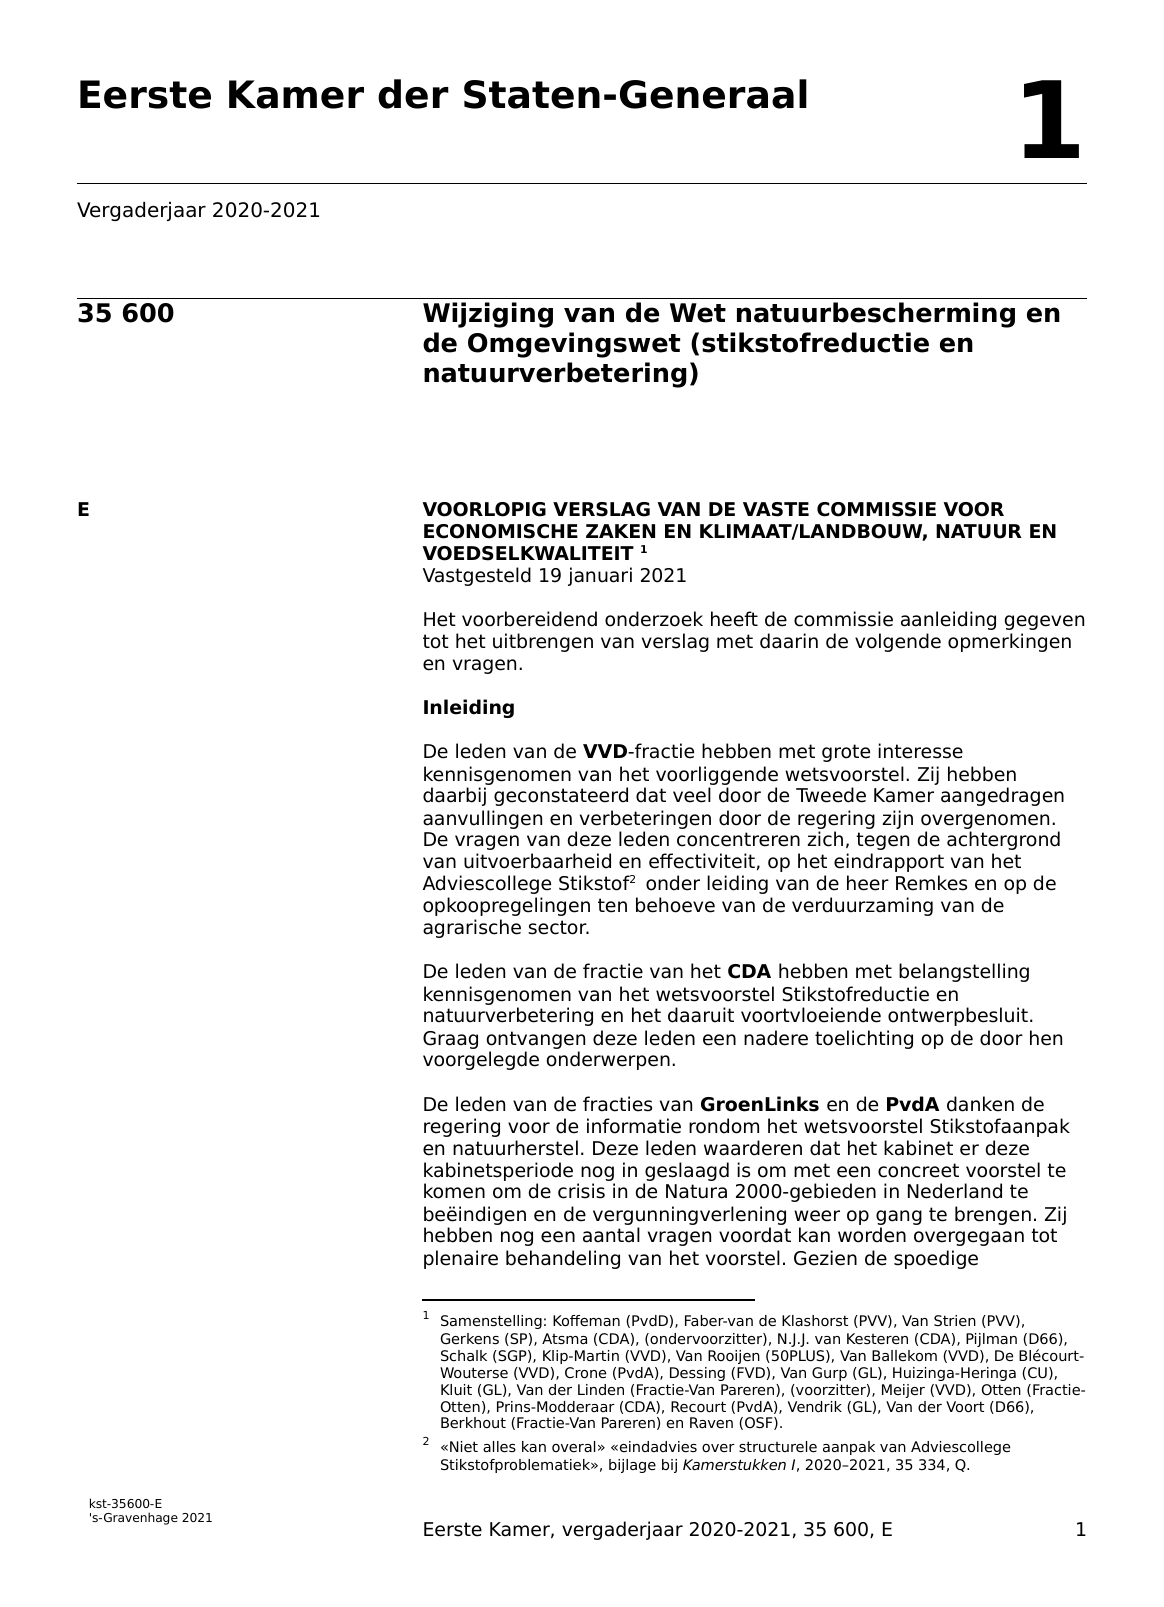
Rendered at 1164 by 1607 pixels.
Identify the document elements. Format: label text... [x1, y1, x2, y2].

table_header Eerste Kamer der Staten-Generaal [77, 59, 886, 183]
text Vastgesteld 19 januari 2021 [422, 565, 1087, 587]
text De leden van de fracties van GroenLinks en de PvdA danken de regering voor de informatie rondom het wetsvoorstel Stikstofaanpak en natuurherstel. Deze leden waarderen dat het kabinet er deze kabinetsperiode nog in geslaagd is om met een concreet voorstel te komen om de crisis in de Natura 2000-gebieden in Nederland te beëindigen en de vergunningverlening weer op gang te brengen. Zij hebben nog een aantal vragen voordat kan worden overgegaan tot plenaire behandeling van het voorstel. Gezien de spoedige [422, 1093, 1087, 1269]
table_header 1 [886, 59, 1087, 183]
text 's-Gravenhage 2021 [88, 1511, 323, 1525]
subtitle E VOORLOPIG VERSLAG VAN DE VASTE COMMISSIE VOOR ECONOMISCHE ZAKEN EN KLIMAAT/LANDBOUW, NATUUR EN VOEDSELKWALITEIT [77, 499, 1087, 565]
text «Niet alles kan overal» «eindadvies over structurele aanpak van Adviescollege Stikstofproblematiek», bijlage bij Kamerstukken I, 2020–2021, 35 334, Q. [422, 1435, 1087, 1474]
text kst-35600-E [88, 1497, 323, 1511]
text Samenstelling: Koffeman (PvdD), Faber-van de Klashorst (PVV), Van Strien (PVV), Gerkens (SP), Atsma (CDA), (ondervoorzitter), N.J.J. van Kesteren (CDA), Pijlman (D66), Schalk (SGP), Klip-Martin (VVD), Van Rooijen (50PLUS), Van Ballekom (VVD), De Blécourt-Wouterse (VVD), Crone (PvdA), Dessing (FVD), Van Gurp (GL), Huizinga-Heringa (CU), Kluit (GL), Van der Linden (Fractie-Van Pareren), (voorzitter), Meijer (VVD), Otten (Fractie-Otten), Prins-Modderaar (CDA), Recourt (PvdA), Vendrik (GL), Van der Voort (D66), Berkhout (Fractie-Van Pareren) en Raven (OSF). [422, 1309, 1087, 1432]
table_cell Vergaderjaar 2020-2021 [77, 184, 1087, 298]
subtitle 35 600 Wijziging van de Wet natuurbescherming en de Omgevingswet (stikstofreductie en natuurverbetering) [77, 299, 1087, 388]
text De leden van de VVD-fractie hebben met grote interesse kennisgenomen van het voorliggende wetsvoorstel. Zij hebben daarbij geconstateerd dat veel door de Tweede Kamer aangedragen aanvullingen en verbeteringen door de regering zijn overgenomen. De vragen van deze leden concentreren zich, tegen de achtergrond van uitvoerbaarheid en effectiviteit, op het eindrapport van het Adviescollege Stikstof onder leiding van de heer Remkes en op de opkoopregelingen ten behoeve van de verduurzaming van de agrarische sector. [422, 741, 1087, 939]
subtitle Inleiding [422, 697, 1087, 719]
text De leden van de fractie van het CDA hebben met belangstelling kennisgenomen van het wetsvoorstel Stikstofreductie en natuurverbetering en het daaruit voortvloeiende ontwerpbesluit. Graag ontvangen deze leden een nadere toelichting op de door hen voorgelegde onderwerpen. [422, 961, 1087, 1071]
text Het voorbereidend onderzoek heeft de commissie aanleiding gegeven tot het uitbrengen van verslag met daarin de volgende opmerkingen en vragen. [422, 609, 1087, 675]
